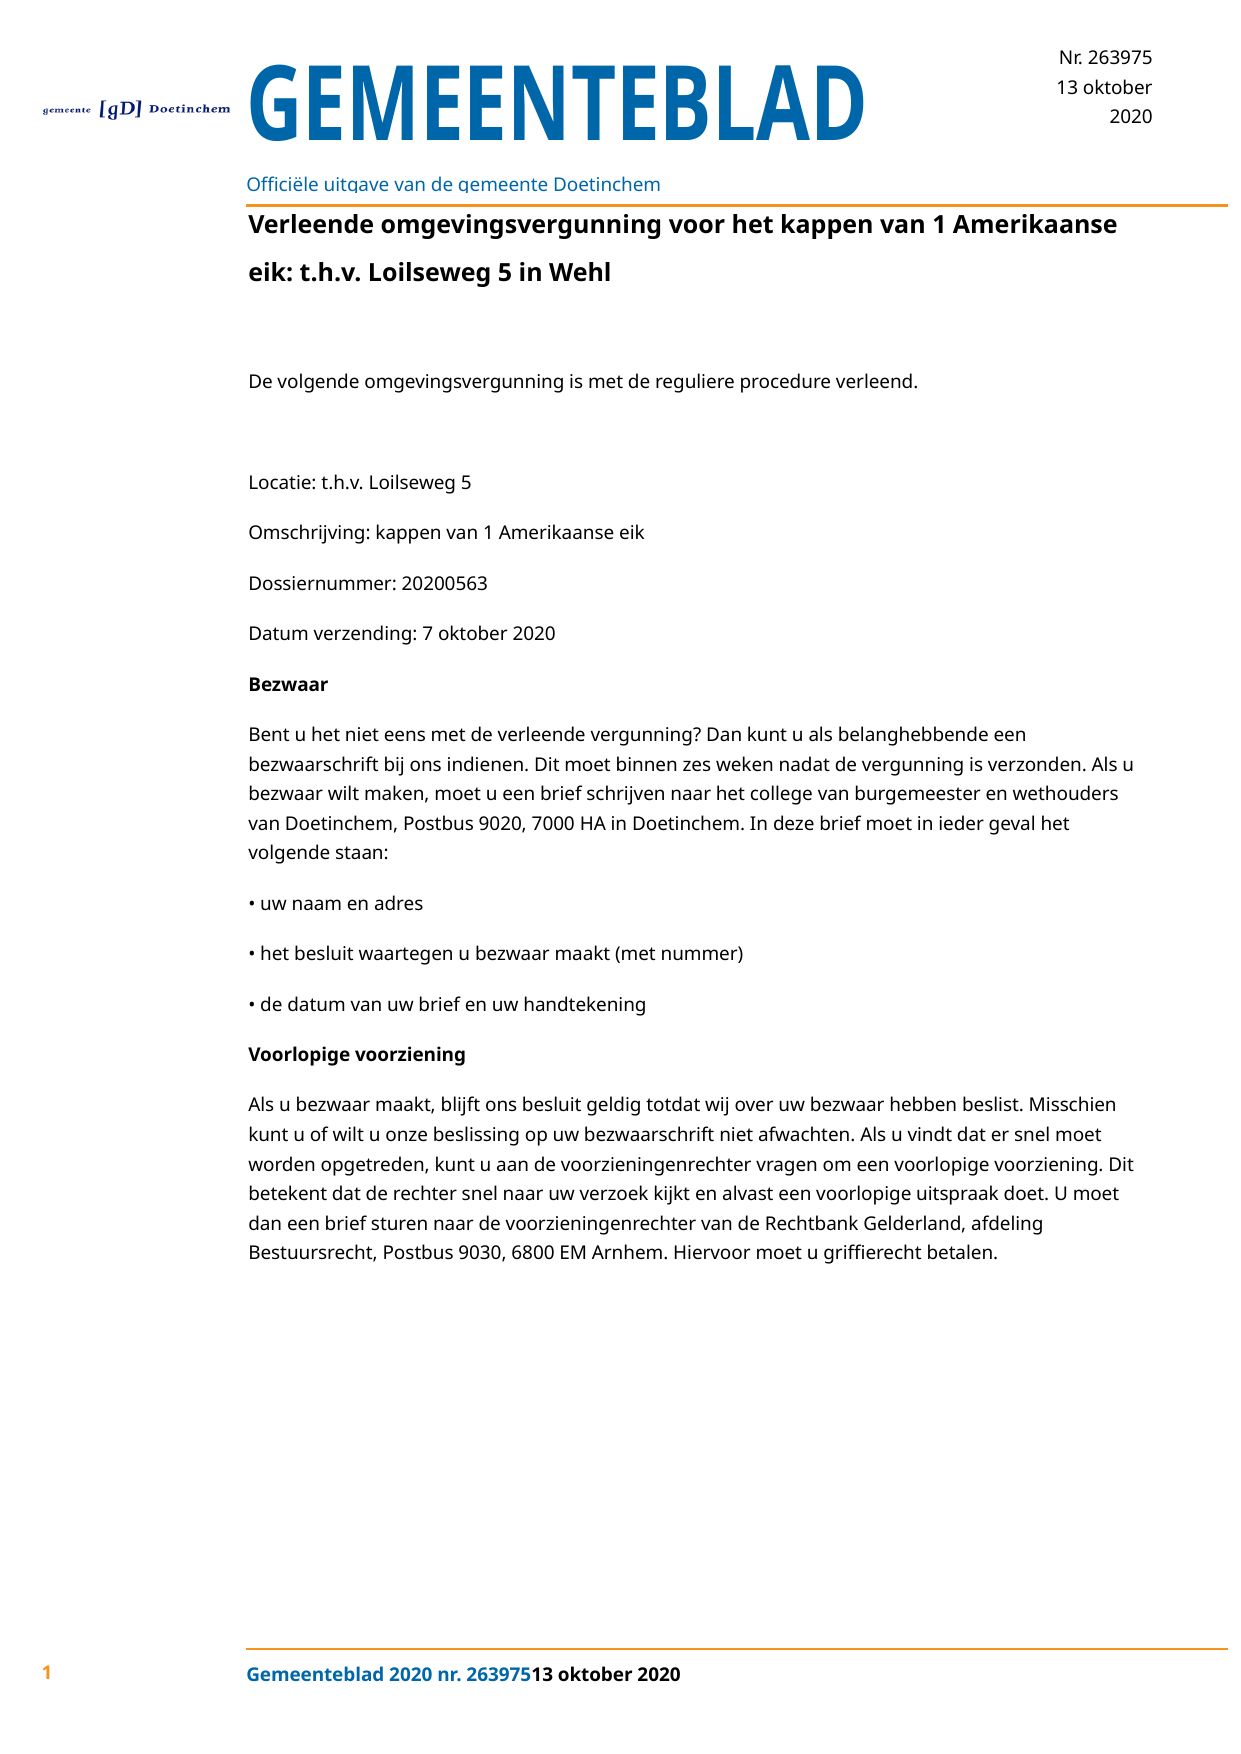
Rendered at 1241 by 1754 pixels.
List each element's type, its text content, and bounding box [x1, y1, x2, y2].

text De volgende omgevingsvergunning is met de reguliere procedure verleend. [248, 368, 1152, 394]
text • uw naam en adres [248, 890, 1152, 916]
text Omschrijving: kappen van 1 Amerikaanse eik [248, 519, 1152, 545]
text Als u bezwaar maakt, blijft ons besluit geldig totdat wij over uw bezwaar hebben beslist. Misschien kunt u of wilt u onze beslissing op uw bezwaarschrift niet afwachten. Als u vindt dat er snel moet worden opgetreden, kunt u aan de voorzieningenrechter vragen om een voorlopige voorziening. Dit betekent dat de rechter snel naar uw verzoek kijkt en alvast een voorlopige uitspraak doet. U moet dan een brief sturen naar de voorzieningenrechter van de Rechtbank Gelderland, afdeling Bestuursrecht, Postbus 9030, 6800 EM Arnhem. Hiervoor moet u griffierecht betalen. [248, 1092, 1152, 1265]
text Voorlopige voorziening [248, 1041, 1152, 1067]
text • de datum van uw brief en uw handtekening [248, 991, 1152, 1017]
text Bezwaar [248, 671, 1152, 697]
text Bent u het niet eens met de verleende vergunning? Dan kunt u als belanghebbende een bezwaarschrift bij ons indienen. Dit moet binnen zes weken nadat de vergunning is verzonden. Als u bezwaar wilt maken, moet u een brief schrijven naar het college van burgemeester en wethouders van Doetinchem, Postbus 9020, 7000 HA in Doetinchem. In deze brief moet in ieder geval het volgende staan: [248, 721, 1152, 865]
text Datum verzending: 7 oktober 2020 [248, 620, 1152, 646]
text • het besluit waartegen u bezwaar maakt (met nummer) [248, 940, 1152, 966]
picture [41, 47, 231, 172]
text Verleende omgevingsvergunning voor het kappen van 1 Amerikaanse eik: t.h.v. Loilseweg 5 in Wehl [248, 207, 1152, 288]
text Dossiernummer: 20200563 [248, 570, 1152, 596]
text Locatie: t.h.v. Loilseweg 5 [248, 469, 1152, 495]
